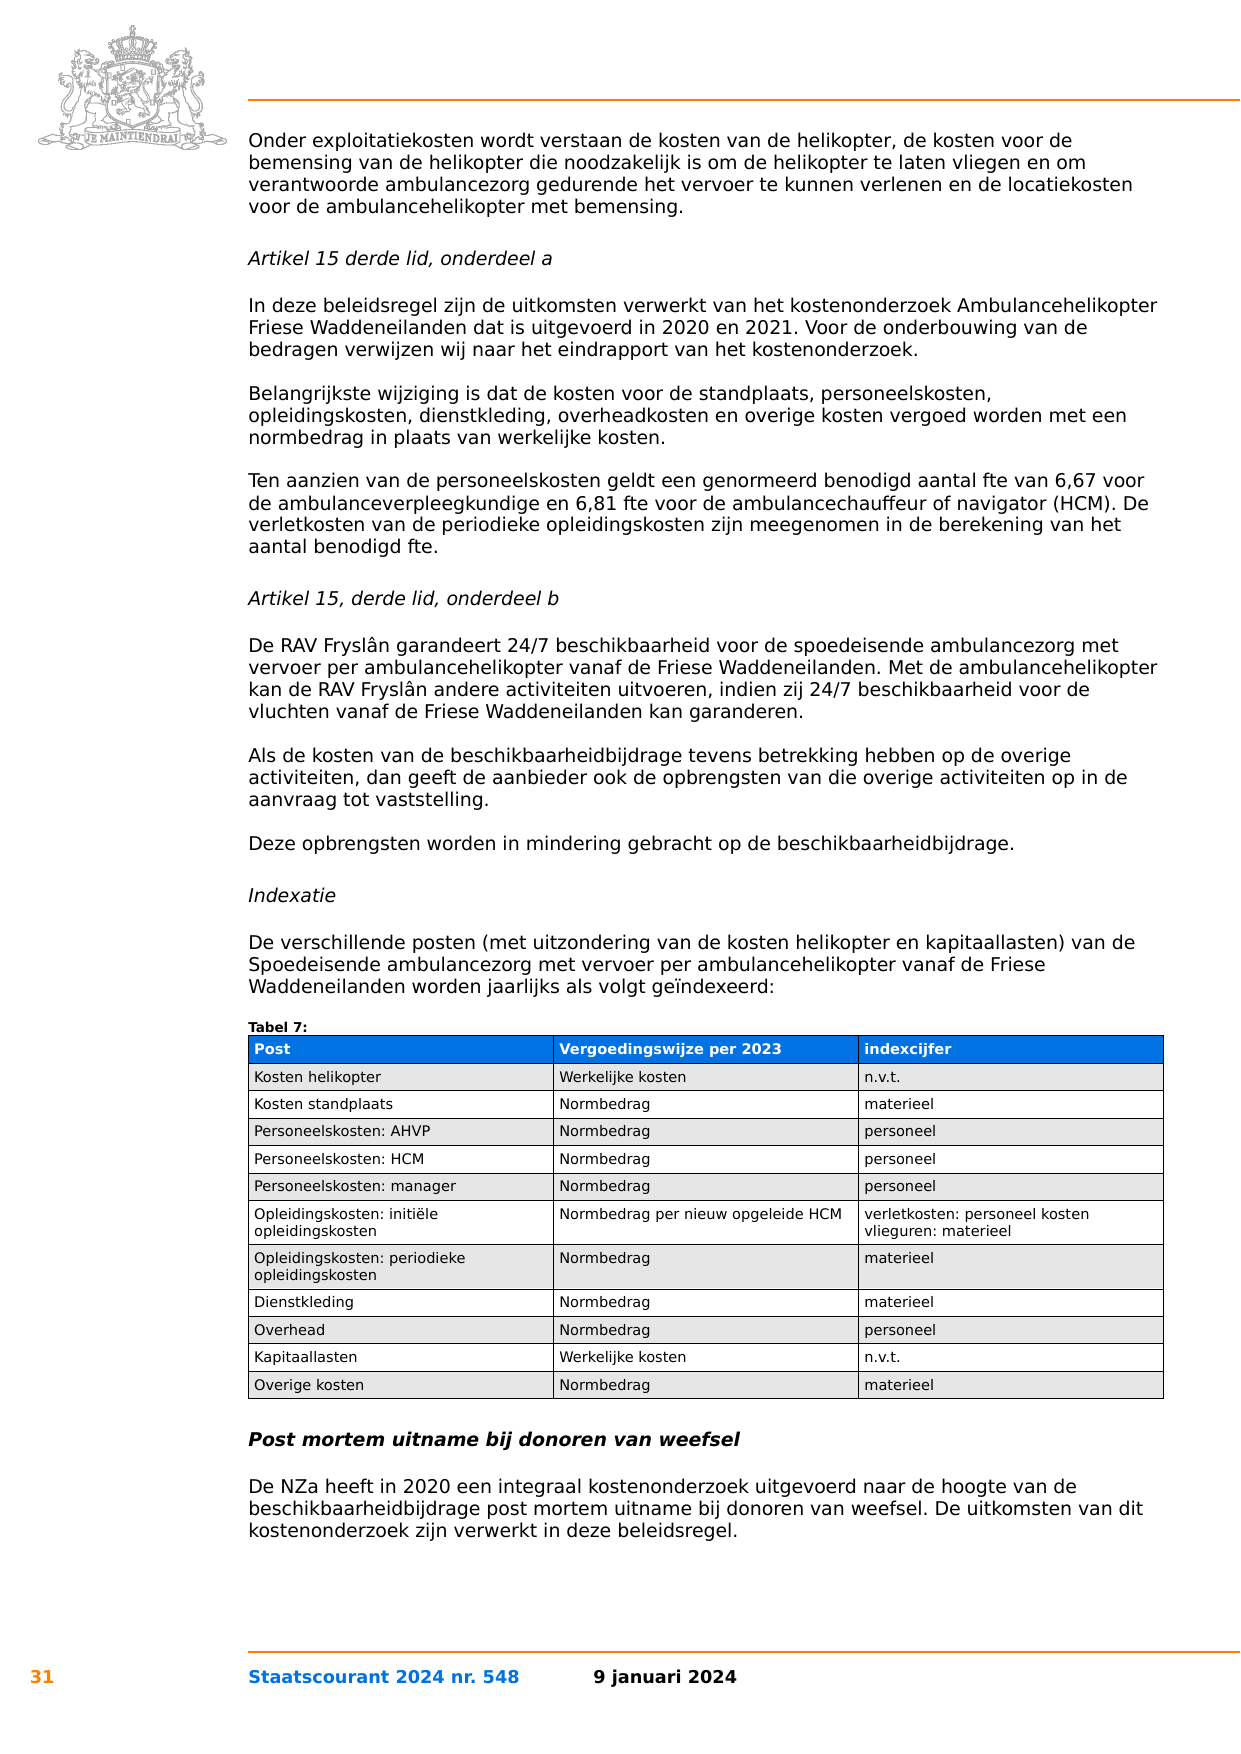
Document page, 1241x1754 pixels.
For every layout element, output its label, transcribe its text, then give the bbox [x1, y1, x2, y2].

table_cell n.v.t. [859, 1344, 1163, 1371]
table_header Tabel 7: [248, 1020, 1163, 1035]
table_cell materieel [859, 1245, 1163, 1288]
table_cell indexcijfer [859, 1036, 1163, 1063]
text Als de kosten van de beschikbaarheidbijdrage tevens betrekking hebben op de overige activiteiten, dan geeft de aanbieder ook de opbrengsten van die overige activiteiten op in de aanvraag tot vaststelling. [248, 745, 1163, 811]
table_cell Kosten standplaats [249, 1091, 553, 1118]
table_cell Overhead [249, 1317, 553, 1343]
text De NZa heeft in 2020 een integraal kostenonderzoek uitgevoerd naar de hoogte van de beschikbaarheidbijdrage post mortem uitname bij donoren van weefsel. De uitkomsten van dit kostenonderzoek zijn verwerkt in deze beleidsregel. [248, 1476, 1163, 1542]
text Deze opbrengsten worden in mindering gebracht op de beschikbaarheidbijdrage. [248, 833, 1163, 855]
table_cell Personeelskosten: AHVP [249, 1119, 553, 1145]
table_cell materieel [859, 1091, 1163, 1118]
table_cell verletkosten: personeel kosten vlieguren: materieel [859, 1201, 1163, 1244]
table_cell Opleidingskosten: initiële opleidingskosten [249, 1201, 553, 1244]
table_cell Opleidingskosten: periodieke opleidingskosten [249, 1245, 553, 1288]
table_cell personeel [859, 1146, 1163, 1172]
table_cell Personeelskosten: HCM [249, 1146, 553, 1172]
table_cell Normbedrag [554, 1290, 858, 1316]
text Onder exploitatiekosten wordt verstaan de kosten van de helikopter, de kosten voor de bemensing van de helikopter die noodzakelijk is om de helikopter te laten vliegen en om verantwoorde ambulancezorg gedurende het vervoer te kunnen verlenen en de locatiekosten voor de ambulancehelikopter met bemensing. [248, 130, 1163, 218]
table_cell Normbedrag [554, 1119, 858, 1145]
table_cell Normbedrag [554, 1146, 858, 1172]
subtitle Artikel 15 derde lid, onderdeel a [248, 248, 1163, 270]
text De verschillende posten (met uitzondering van de kosten helikopter en kapitaallasten) van de Spoedeisende ambulancezorg met vervoer per ambulancehelikopter vanaf de Friese Waddeneilanden worden jaarlijks als volgt geïndexeerd: [248, 932, 1163, 998]
text Ten aanzien van de personeelskosten geldt een genormeerd benodigd aantal fte van 6,67 voor de ambulanceverpleegkundige en 6,81 fte voor de ambulancechauffeur of navigator (HCM). De verletkosten van de periodieke opleidingskosten zijn meegenomen in de berekening van het aantal benodigd fte. [248, 470, 1163, 558]
table_cell materieel [859, 1290, 1163, 1316]
table_cell Overige kosten [249, 1372, 553, 1398]
table_cell n.v.t. [859, 1064, 1163, 1090]
subtitle Artikel 15, derde lid, onderdeel b [248, 588, 1163, 610]
subtitle Indexatie [248, 885, 1163, 907]
table_cell Vergoedingswijze per 2023 [554, 1036, 858, 1063]
table_cell Werkelijke kosten [554, 1344, 858, 1371]
text De RAV Fryslân garandeert 24/7 beschikbaarheid voor de spoedeisende ambulancezorg met vervoer per ambulancehelikopter vanaf de Friese Waddeneilanden. Met de ambulancehelikopter kan de RAV Fryslân andere activiteiten uitvoeren, indien zij 24/7 beschikbaarheid voor de vluchten vanaf de Friese Waddeneilanden kan garanderen. [248, 635, 1163, 723]
subtitle Post mortem uitname bij donoren van weefsel [248, 1429, 1163, 1451]
text In deze beleidsregel zijn de uitkomsten verwerkt van het kostenonderzoek Ambulancehelikopter Friese Waddeneilanden dat is uitgevoerd in 2020 en 2021. Voor de onderbouwing van de bedragen verwijzen wij naar het eindrapport van het kostenonderzoek. [248, 295, 1163, 361]
table_cell Personeelskosten: manager [249, 1174, 553, 1200]
table_cell Normbedrag [554, 1091, 858, 1118]
text Belangrijkste wijziging is dat de kosten voor de standplaats, personeelskosten, opleidingskosten, dienstkleding, overheadkosten en overige kosten vergoed worden met een normbedrag in plaats van werkelijke kosten. [248, 383, 1163, 448]
table_cell Normbedrag [554, 1245, 858, 1288]
table_cell personeel [859, 1317, 1163, 1343]
table_cell Normbedrag [554, 1317, 858, 1343]
table_cell materieel [859, 1372, 1163, 1398]
table_cell Kapitaallasten [249, 1344, 553, 1371]
table_cell Post [249, 1036, 553, 1063]
table_cell Kosten helikopter [249, 1064, 553, 1090]
picture [38, 25, 227, 150]
table_cell personeel [859, 1174, 1163, 1200]
table_cell Normbedrag [554, 1174, 858, 1200]
table_cell Normbedrag [554, 1372, 858, 1398]
table_cell Werkelijke kosten [554, 1064, 858, 1090]
table_cell Normbedrag per nieuw opgeleide HCM [554, 1201, 858, 1244]
table_cell Dienstkleding [249, 1290, 553, 1316]
table_cell personeel [859, 1119, 1163, 1145]
